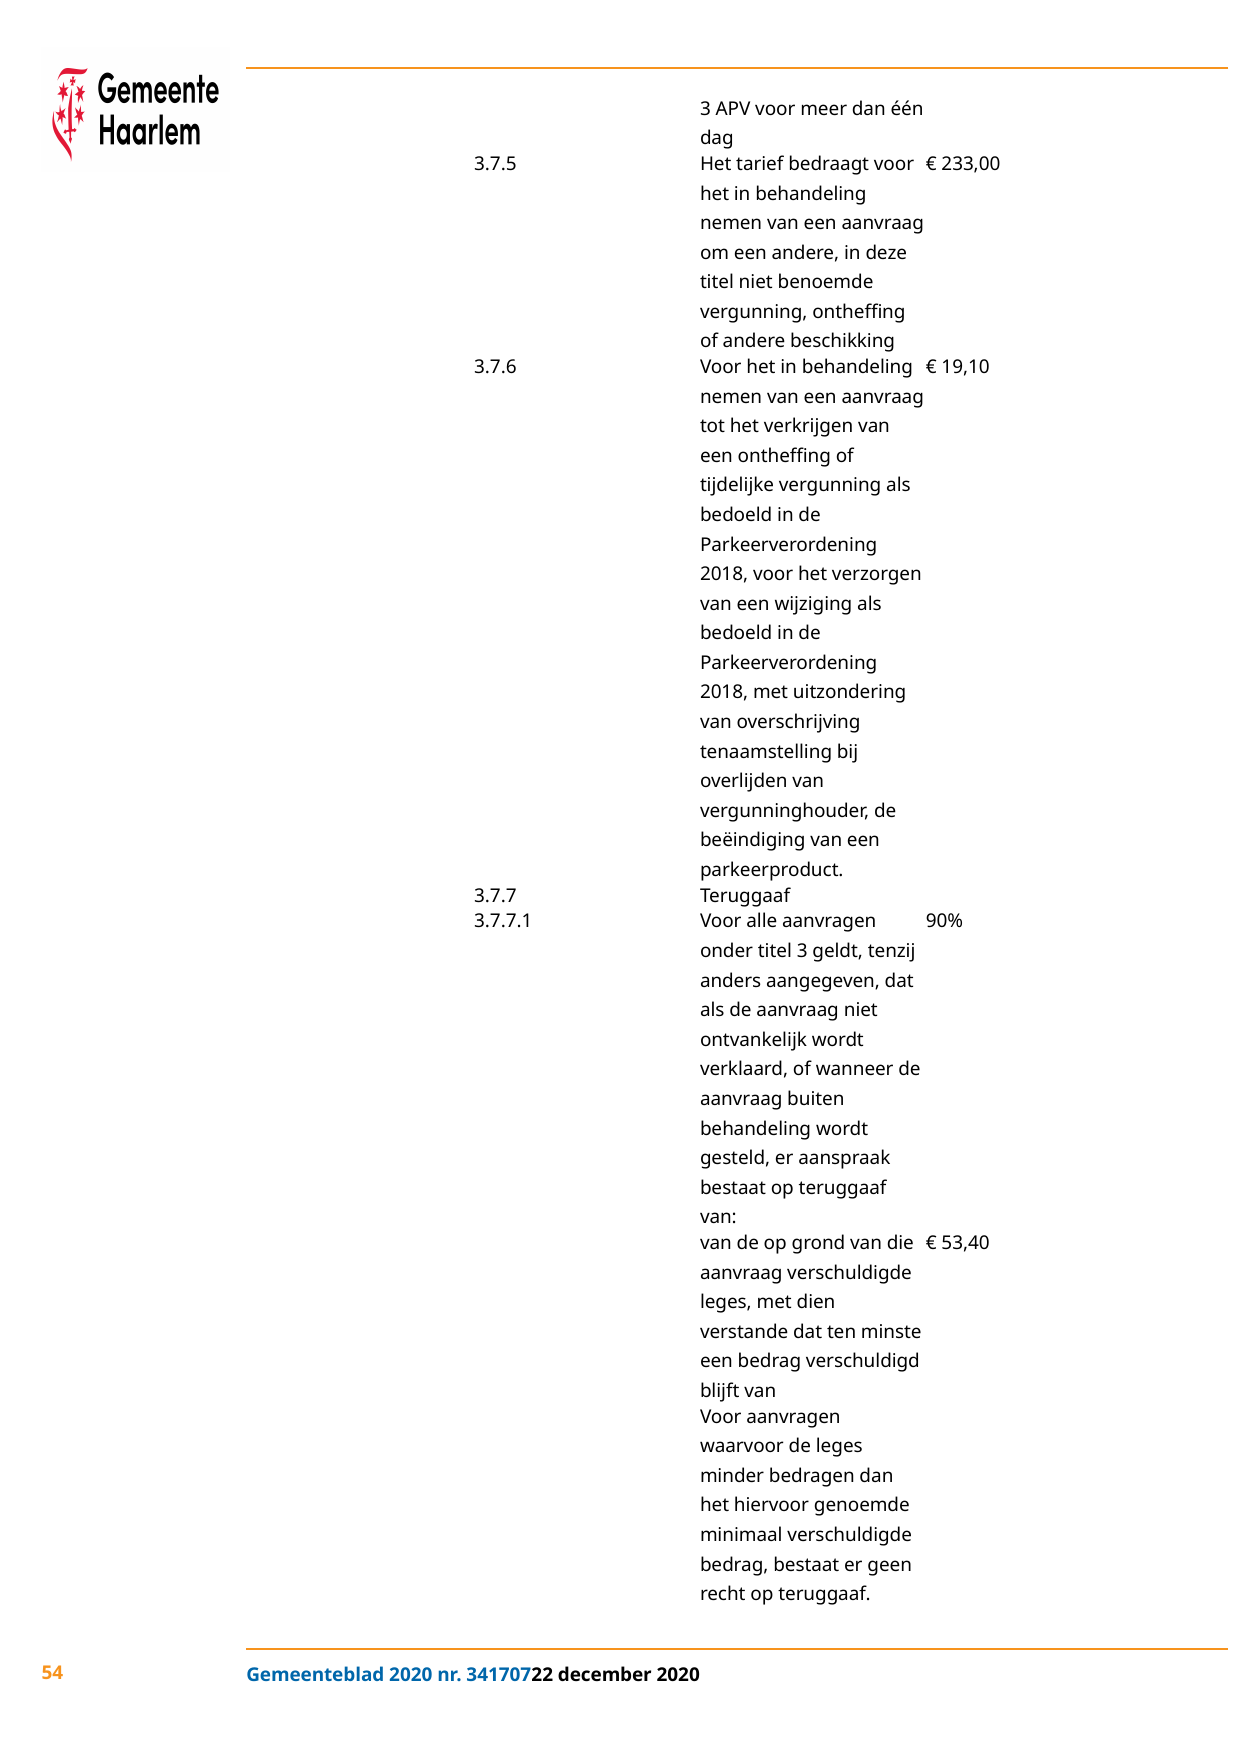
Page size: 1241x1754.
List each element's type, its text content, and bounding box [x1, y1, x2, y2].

table_cell [248, 908, 474, 1229]
table_cell van de op grond van die aanvraag verschuldigde leges, met dien verstande dat ten minste een bedrag verschuldigd blijft van [700, 1229, 926, 1403]
table_cell € 233,00 [926, 150, 1152, 353]
table_cell [474, 95, 700, 150]
table_cell Voor het in behandeling nemen van een aanvraag tot het verkrijgen van een ontheffing of tijdelijke vergunning als bedoeld in de Parkeerverordening 2018, voor het verzorgen van een wijziging als bedoeld in de Parkeerverordening 2018, met uitzondering van overschrijving tenaamstelling bij overlijden van vergunninghouder, de beëindiging van een parkeerproduct. [700, 353, 926, 882]
table_cell € 19,10 [926, 353, 1152, 882]
table_cell [474, 1229, 700, 1403]
table_cell [474, 1403, 700, 1606]
table_cell Voor aanvragen waarvoor de leges minder bedragen dan het hiervoor genoemde minimaal verschuldigde bedrag, bestaat er geen recht op teruggaaf. [700, 1403, 926, 1606]
table_cell [248, 882, 474, 908]
table_cell Voor alle aanvragen onder titel 3 geldt, tenzij anders aangegeven, dat als de aanvraag niet ontvankelijk wordt verklaard, of wanneer de aanvraag buiten behandeling wordt gesteld, er aanspraak bestaat op teruggaaf van: [700, 908, 926, 1229]
table_cell [926, 1403, 1152, 1606]
table_cell 3.7.7 [474, 882, 700, 908]
table_cell [248, 1403, 474, 1606]
table_cell [248, 353, 474, 882]
table_cell Het tarief bedraagt voor het in behandeling nemen van een aanvraag om een andere, in deze titel niet benoemde vergunning, ontheffing of andere beschikking [700, 150, 926, 353]
table_cell 3.7.7.1 [474, 908, 700, 1229]
table_cell [248, 150, 474, 353]
table_cell € 53,40 [926, 1229, 1152, 1403]
picture [41, 47, 231, 172]
table_cell [926, 95, 1152, 150]
table_cell [248, 95, 474, 150]
table_cell Teruggaaf [700, 882, 926, 908]
table_cell [248, 1229, 474, 1403]
table_cell [926, 882, 1152, 908]
table_cell 3 APV voor meer dan één dag [700, 95, 926, 150]
table_cell 3.7.6 [474, 353, 700, 882]
table_cell 90% [926, 908, 1152, 1229]
table_cell 3.7.5 [474, 150, 700, 353]
